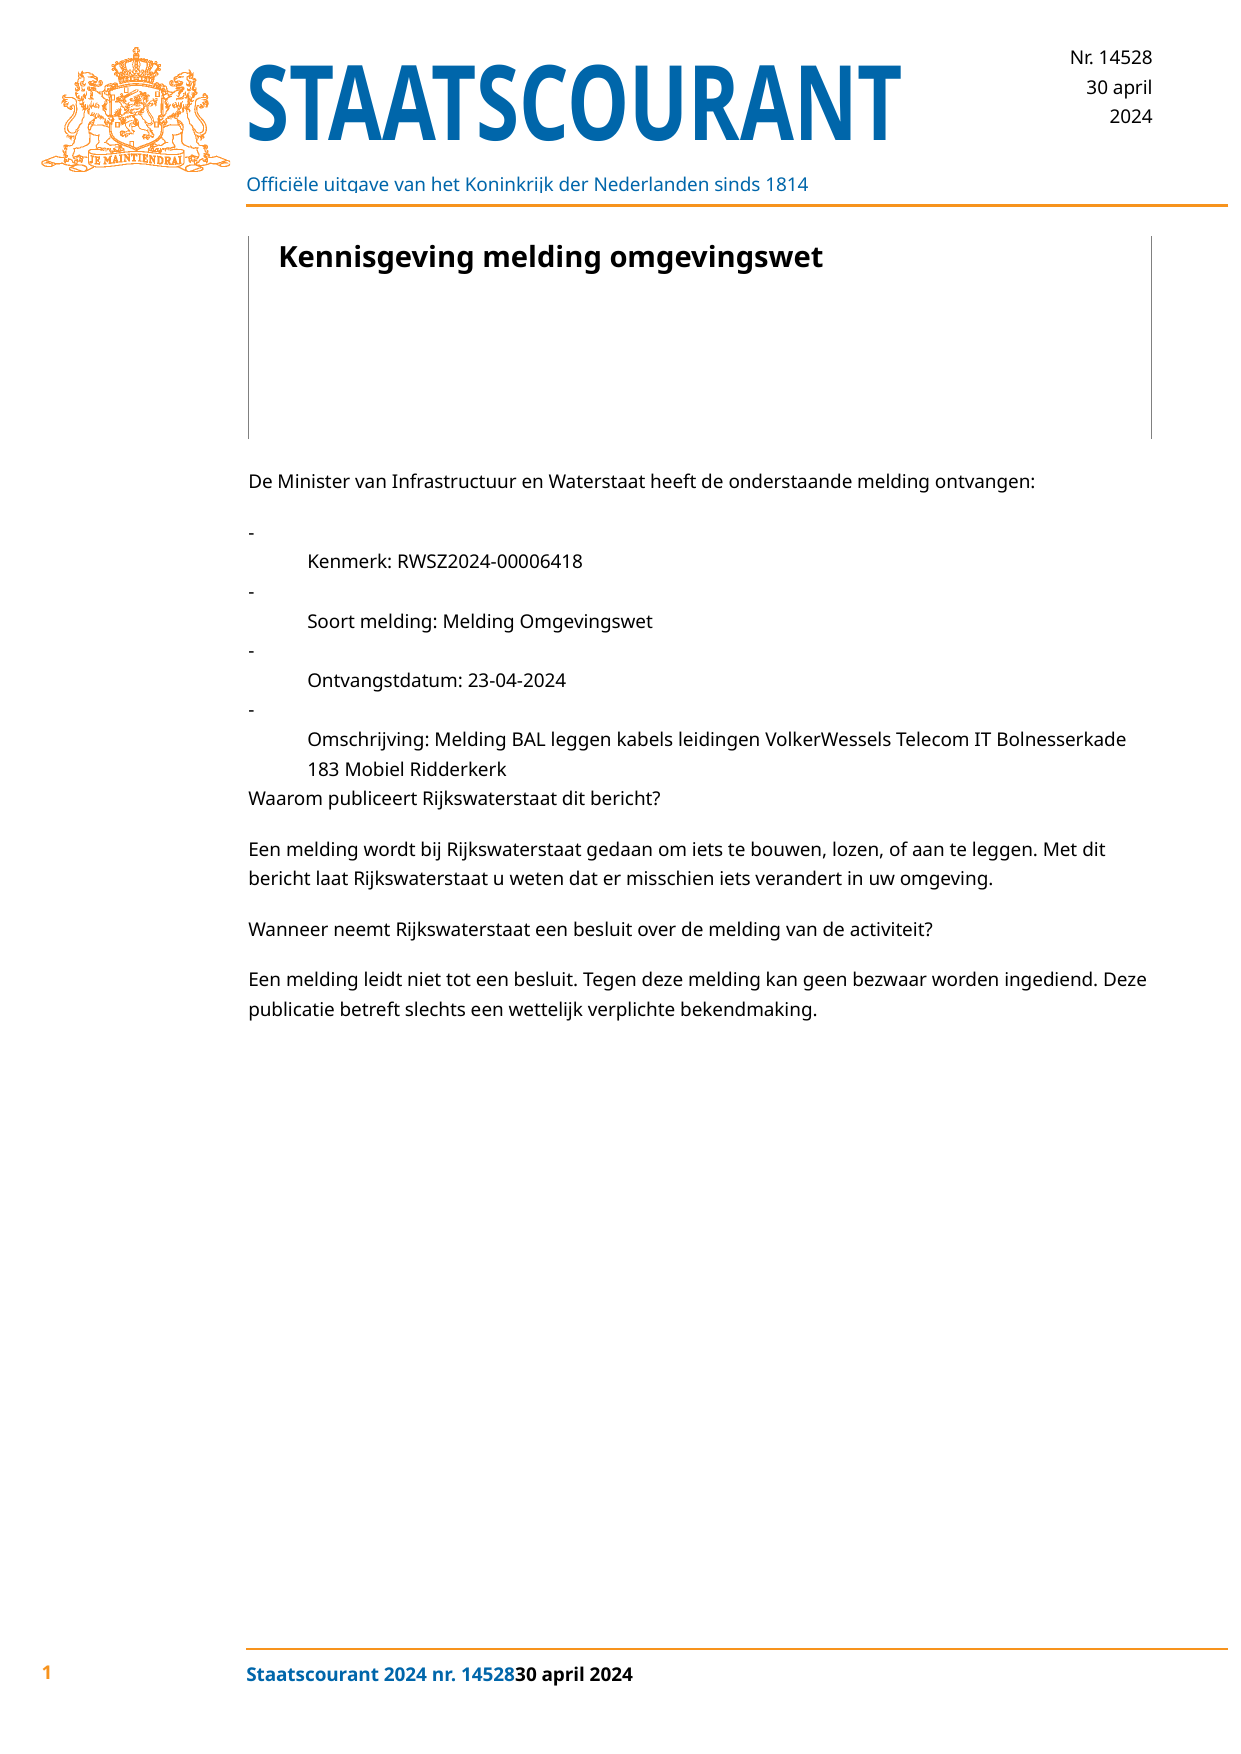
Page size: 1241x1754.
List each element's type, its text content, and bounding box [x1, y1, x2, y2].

text Een melding leidt niet tot een besluit. Tegen deze melding kan geen bezwaar worden ingediend. Deze publicatie betreft slechts een wettelijk verplichte bekendmaking. [248, 966, 1152, 1021]
list Kenmerk: RWSZ2024-00006418 [248, 549, 1152, 574]
text Een melding wordt bij Rijkswaterstaat gedaan om iets te bouwen, lozen, of aan te leggen. Met dit bericht laat Rijkswaterstaat u weten dat er misschien iets verandert in uw omgeving. [248, 836, 1152, 891]
picture [912, 236, 1090, 414]
text Wanneer neemt Rijkswaterstaat een besluit over de melding van de activiteit? [248, 916, 1152, 941]
table_header [850, 414, 1151, 439]
list Ontvangstdatum: 23-04-2024 [248, 667, 1152, 693]
table_header [850, 236, 912, 413]
table_header [1090, 236, 1151, 413]
list Soort melding: Melding Omgevingswet [248, 608, 1152, 633]
text De Minister van Infrastructuur en Waterstaat heeft de onderstaande melding ontvangen: [248, 469, 1152, 494]
table_header Kennisgeving melding omgevingswet [249, 236, 850, 439]
picture [41, 47, 231, 172]
text Waarom publiceert Rijkswaterstaat dit bericht? [248, 785, 1152, 811]
list Omschrijving: Melding BAL leggen kabels leidingen VolkerWessels Telecom IT Bolnesserkade 183 Mobiel Ridderkerk [248, 726, 1152, 781]
